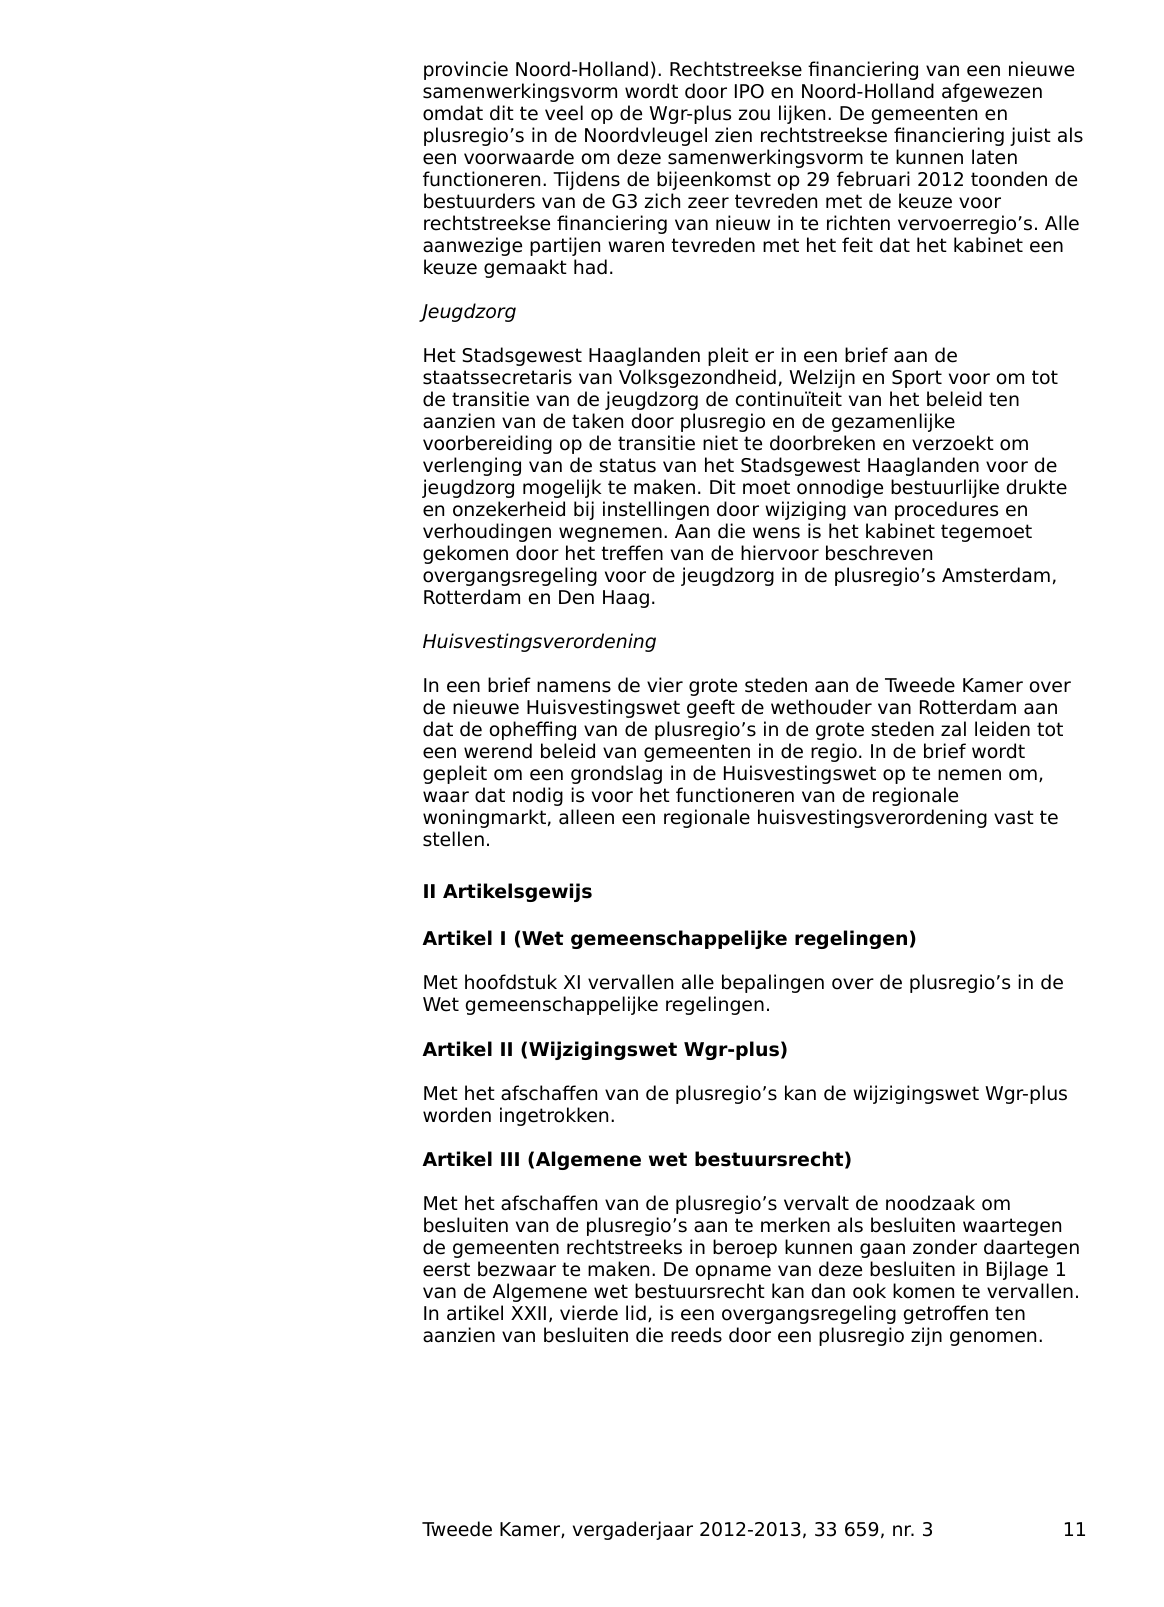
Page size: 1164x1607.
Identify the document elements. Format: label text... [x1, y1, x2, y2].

text Met hoofdstuk XI vervallen alle bepalingen over de plusregio’s in de Wet gemeenschappelijke regelingen. [422, 972, 1087, 1016]
subtitle II Artikelsgewijs [422, 881, 1087, 903]
text provincie Noord-Holland). Rechtstreekse financiering van een nieuwe samenwerkingsvorm wordt door IPO en Noord-Holland afgewezen omdat dit te veel op de Wgr-plus zou lijken. De gemeenten en plusregio’s in de Noordvleugel zien rechtstreekse financiering juist als een voorwaarde om deze samenwerkingsvorm te kunnen laten functioneren. Tijdens de bijeenkomst op 29 februari 2012 toonden de bestuurders van de G3 zich zeer tevreden met de keuze voor rechtstreekse financiering van nieuw in te richten vervoerregio’s. Alle aanwezige partijen waren tevreden met het feit dat het kabinet een keuze gemaakt had. [422, 59, 1087, 279]
subtitle Jeugdzorg [422, 301, 1087, 323]
subtitle Artikel II (Wijzigingswet Wgr-plus) [422, 1038, 1087, 1060]
text Het Stadsgewest Haaglanden pleit er in een brief aan de staatssecretaris van Volksgezondheid, Welzijn en Sport voor om tot de transitie van de jeugdzorg de continuïteit van het beleid ten aanzien van de taken door plusregio en de gezamenlijke voorbereiding op de transitie niet te doorbreken en verzoekt om verlenging van de status van het Stadsgewest Haaglanden voor de jeugdzorg mogelijk te maken. Dit moet onnodige bestuurlijke drukte en onzekerheid bij instellingen door wijziging van procedures en verhoudingen wegnemen. Aan die wens is het kabinet tegemoet gekomen door het treffen van de hiervoor beschreven overgangsregeling voor de jeugdzorg in de plusregio’s Amsterdam, Rotterdam en Den Haag. [422, 345, 1087, 609]
subtitle Huisvestingsverordening [422, 631, 1087, 653]
subtitle Artikel I (Wet gemeenschappelijke regelingen) [422, 928, 1087, 950]
subtitle Artikel III (Algemene wet bestuursrecht) [422, 1149, 1087, 1171]
text Met het afschaffen van de plusregio’s vervalt de noodzaak om besluiten van de plusregio’s aan te merken als besluiten waartegen de gemeenten rechtstreeks in beroep kunnen gaan zonder daartegen eerst bezwaar te maken. De opname van deze besluiten in Bijlage 1 van de Algemene wet bestuursrecht kan dan ook komen te vervallen. In artikel XXII, vierde lid, is een overgangsregeling getroffen ten aanzien van besluiten die reeds door een plusregio zijn genomen. [422, 1193, 1087, 1347]
text Met het afschaffen van de plusregio’s kan de wijzigingswet Wgr-plus worden ingetrokken. [422, 1083, 1087, 1127]
text In een brief namens de vier grote steden aan de Tweede Kamer over de nieuwe Huisvestingswet geeft de wethouder van Rotterdam aan dat de opheffing van de plusregio’s in de grote steden zal leiden tot een werend beleid van gemeenten in de regio. In de brief wordt gepleit om een grondslag in de Huisvestingswet op te nemen om, waar dat nodig is voor het functioneren van de regionale woningmarkt, alleen een regionale huisvestingsverordening vast te stellen. [422, 675, 1087, 851]
